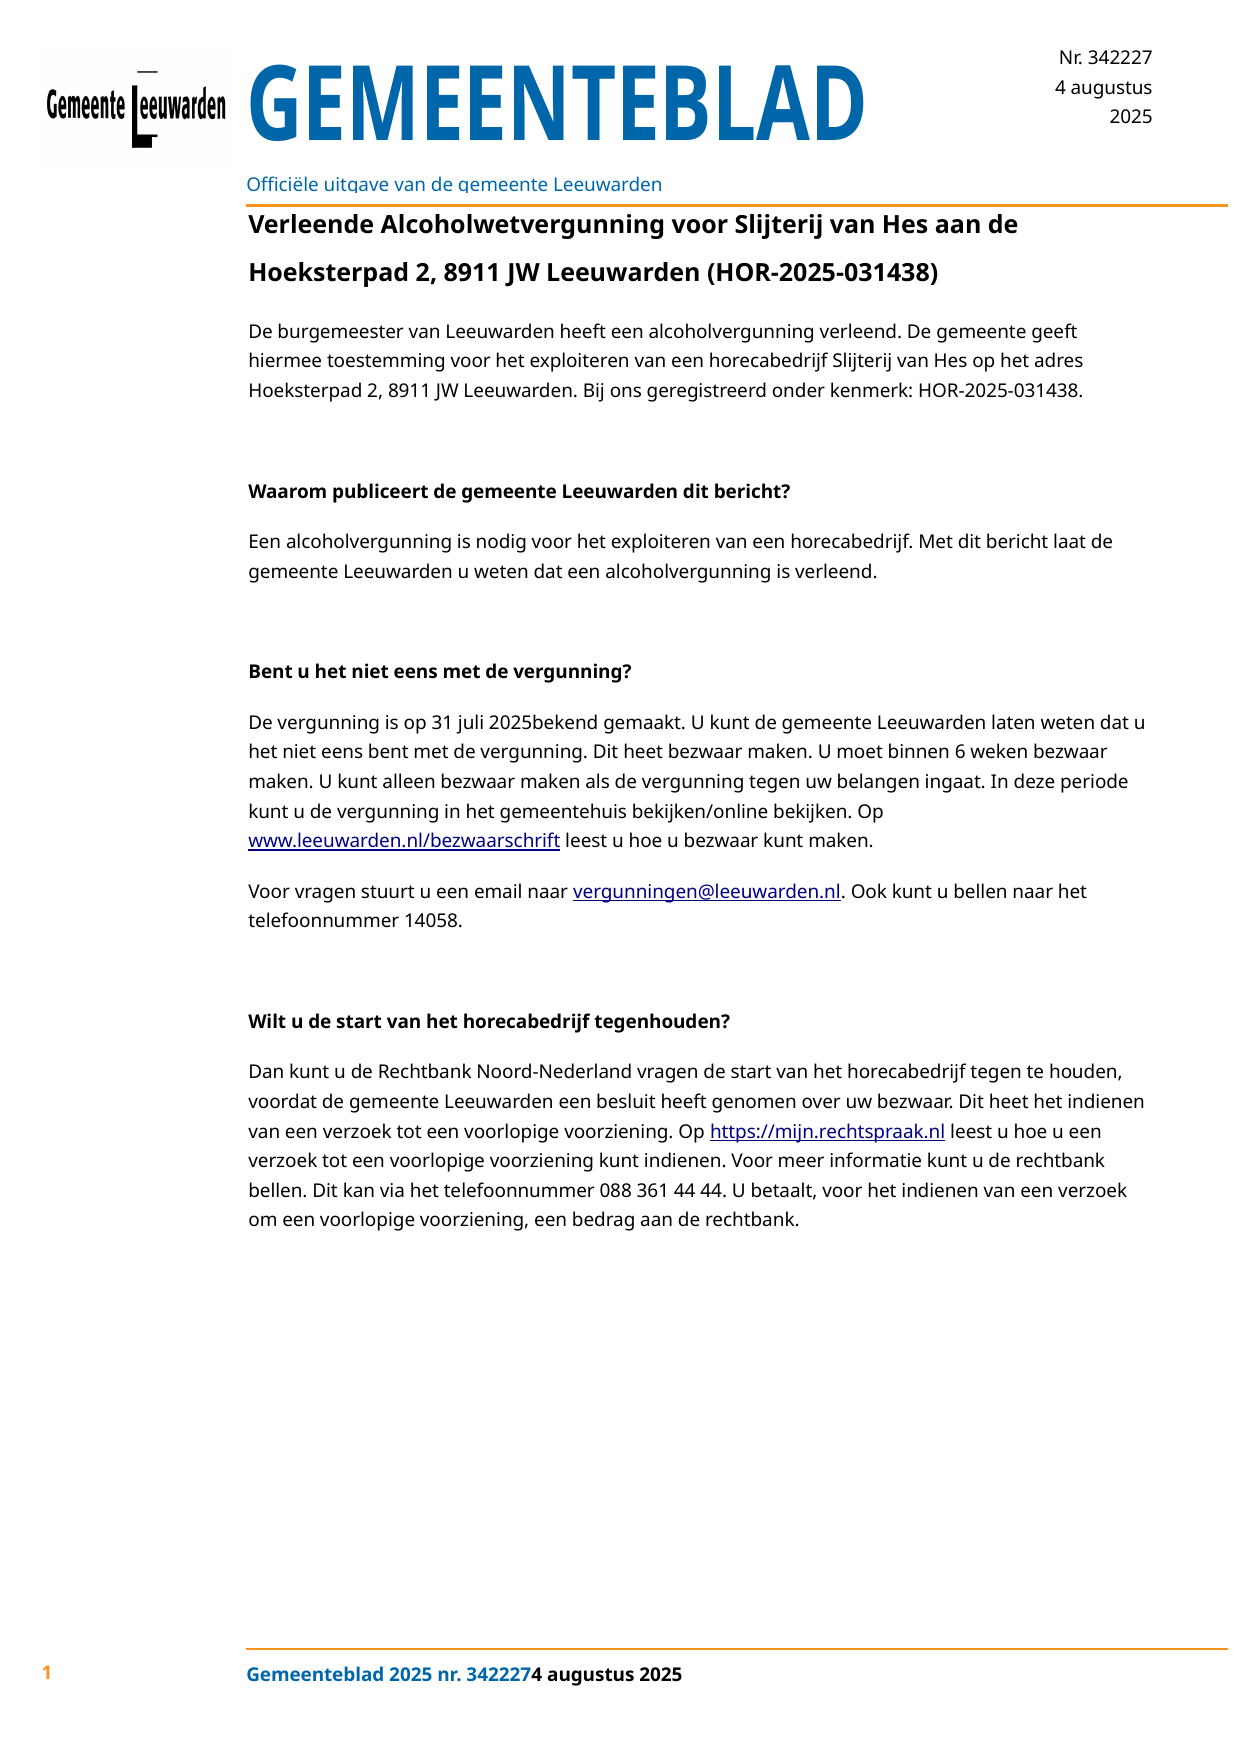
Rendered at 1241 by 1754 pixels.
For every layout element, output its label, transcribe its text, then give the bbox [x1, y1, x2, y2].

text Verleende Alcoholwetvergunning voor Slijterij van Hes aan de Hoeksterpad 2, 8911 JW Leeuwarden (HOR-2025-031438) [248, 207, 1152, 288]
text Wilt u de start van het horecabedrijf tegenhouden? [248, 1008, 1152, 1034]
text Waarom publiceert de gemeente Leeuwarden dit bericht? [248, 478, 1152, 504]
text Bent u het niet eens met de vergunning? [248, 659, 1152, 684]
text Een alcoholvergunning is nodig voor het exploiteren van een horecabedrijf. Met dit bericht laat de gemeente Leeuwarden u weten dat een alcoholvergunning is verleend. [248, 528, 1152, 584]
text Voor vragen stuurt u een email naar vergunningen@leeuwarden.nl. Ook kunt u bellen naar het telefoonnummer 14058. [248, 878, 1152, 933]
text De burgemeester van Leeuwarden heeft een alcoholvergunning verleend. De gemeente geeft hiermee toestemming voor het exploiteren van een horecabedrijf Slijterij van Hes op het adres Hoeksterpad 2, 8911 JW Leeuwarden. Bij ons geregistreerd onder kenmerk: HOR-2025-031438. [248, 318, 1152, 403]
picture [41, 47, 231, 172]
text Dan kunt u de Rechtbank Noord-Nederland vragen de start van het horecabedrijf tegen te houden, voordat de gemeente Leeuwarden een besluit heeft genomen over uw bezwaar. Dit heet het indienen van een verzoek tot een voorlopige voorziening. Op https://mijn.rechtspraak.nl leest u hoe u een verzoek tot een voorlopige voorziening kunt indienen. Voor meer informatie kunt u de rechtbank bellen. Dit kan via het telefoonnummer 088 361 44 44. U betaalt, voor het indienen van een verzoek om een voorlopige voorziening, een bedrag aan de rechtbank. [248, 1059, 1152, 1232]
text De vergunning is op 31 juli 2025bekend gemaakt. U kunt de gemeente Leeuwarden laten weten dat u het niet eens bent met de vergunning. Dit heet bezwaar maken. U moet binnen 6 weken bezwaar maken. U kunt alleen bezwaar maken als de vergunning tegen uw belangen ingaat. In deze periode kunt u de vergunning in het gemeentehuis bekijken/online bekijken. Op www.leeuwarden.nl/bezwaarschrift leest u hoe u bezwaar kunt maken. [248, 709, 1152, 853]
